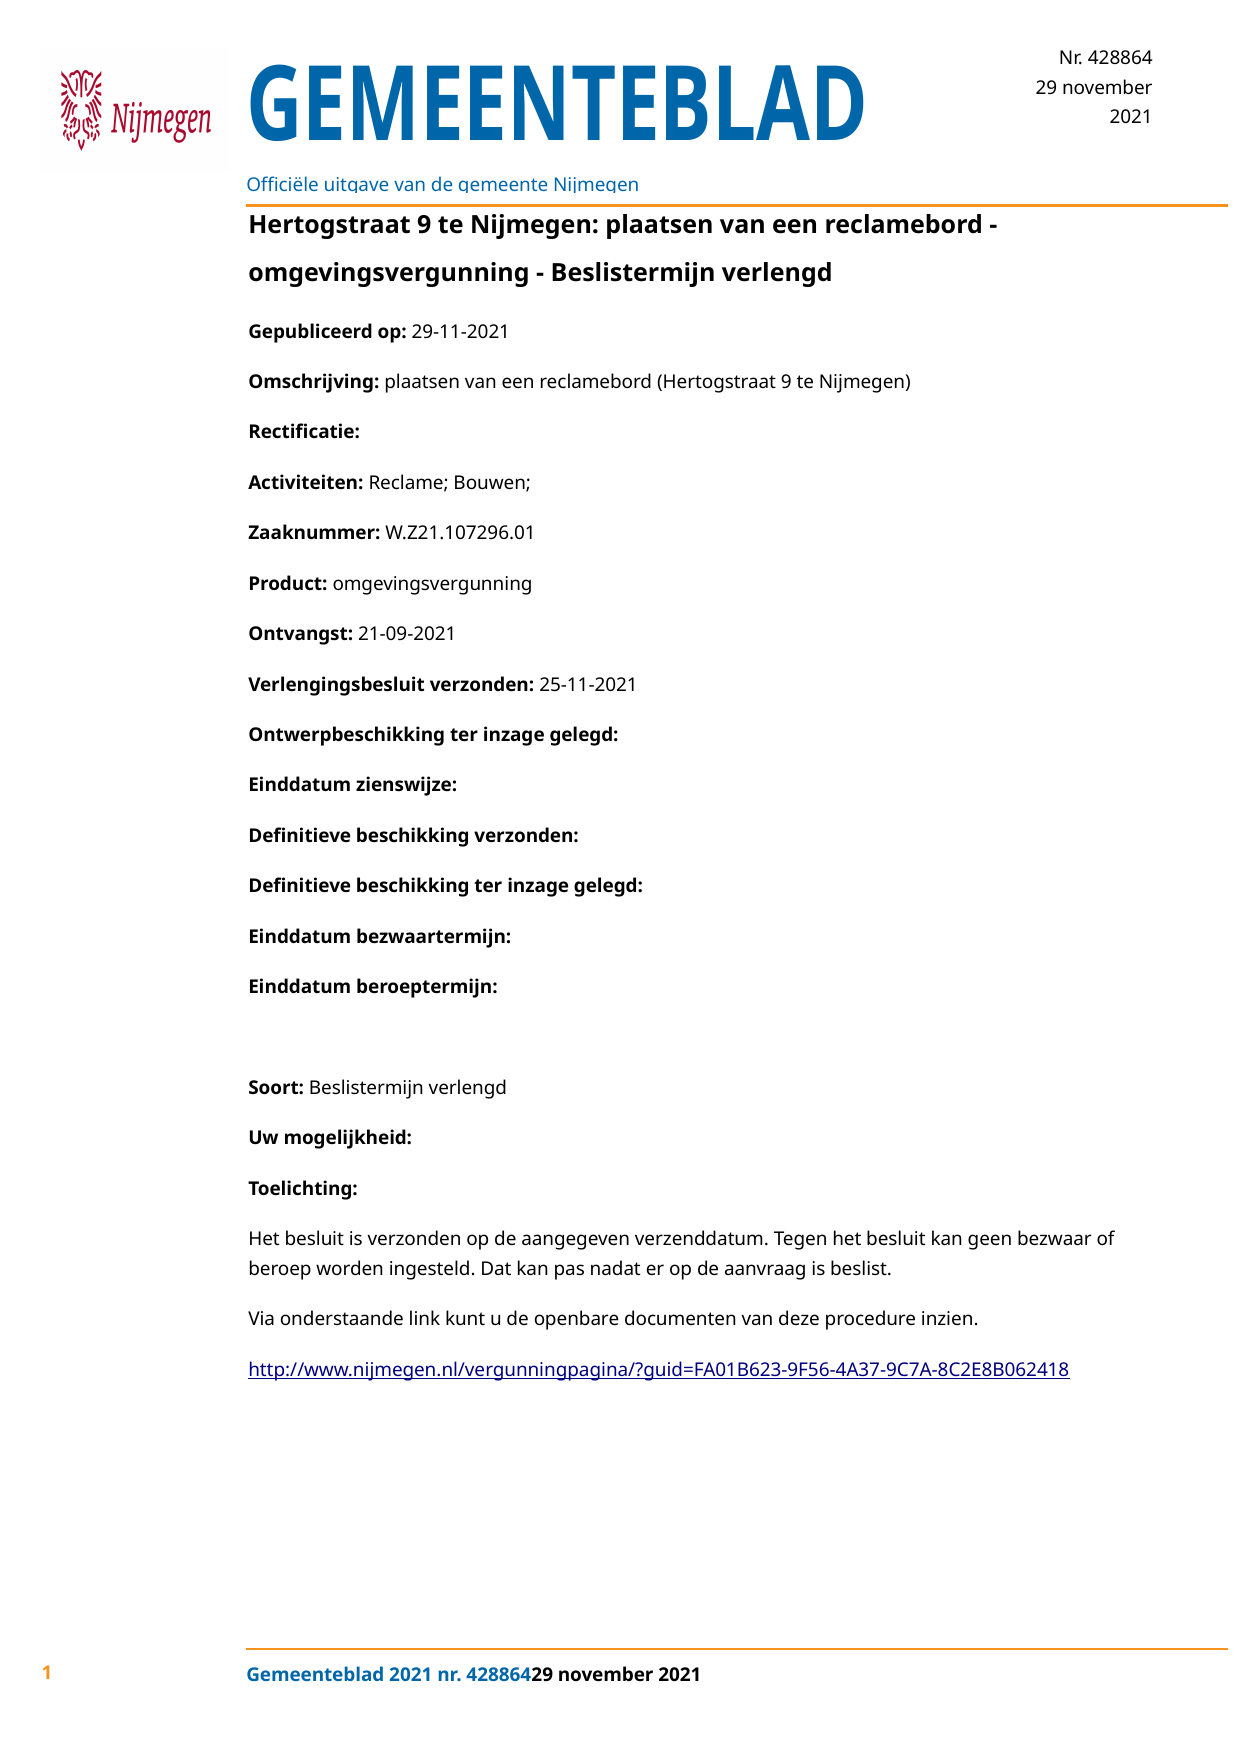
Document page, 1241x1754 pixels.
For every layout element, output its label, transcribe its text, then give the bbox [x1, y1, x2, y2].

text Via onderstaande link kunt u de openbare documenten van deze procedure inzien. [248, 1305, 1152, 1331]
text Gepubliceerd op: 29-11-2021 [248, 318, 1152, 344]
text Het besluit is verzonden op de aangegeven verzenddatum. Tegen het besluit kan geen bezwaar of beroep worden ingesteld. Dat kan pas nadat er op de aanvraag is beslist. [248, 1225, 1152, 1281]
text http://www.nijmegen.nl/vergunningpagina/?guid=FA01B623-9F56-4A37-9C7A-8C2E8B062418 [248, 1356, 1152, 1382]
text Soort: Beslistermijn verlengd [248, 1074, 1152, 1100]
text Definitieve beschikking verzonden: [248, 822, 1152, 848]
text Einddatum zienswijze: [248, 772, 1152, 797]
text Einddatum beroeptermijn: [248, 973, 1152, 999]
text Definitieve beschikking ter inzage gelegd: [248, 872, 1152, 898]
picture [41, 47, 231, 172]
text Verlengingsbesluit verzonden: 25-11-2021 [248, 671, 1152, 697]
text Product: omgevingsvergunning [248, 570, 1152, 596]
text Ontwerpbeschikking ter inzage gelegd: [248, 721, 1152, 747]
text Omschrijving: plaatsen van een reclamebord (Hertogstraat 9 te Nijmegen) [248, 368, 1152, 394]
text Ontvangst: 21-09-2021 [248, 620, 1152, 646]
text Uw mogelijkheid: [248, 1124, 1152, 1150]
text Zaaknummer: W.Z21.107296.01 [248, 519, 1152, 545]
text Activiteiten: Reclame; Bouwen; [248, 469, 1152, 495]
text Toelichting: [248, 1175, 1152, 1201]
text Einddatum bezwaartermijn: [248, 923, 1152, 949]
text Rectificatie: [248, 419, 1152, 444]
text Hertogstraat 9 te Nijmegen: plaatsen van een reclamebord - omgevingsvergunning - Beslistermijn verlengd [248, 207, 1152, 288]
